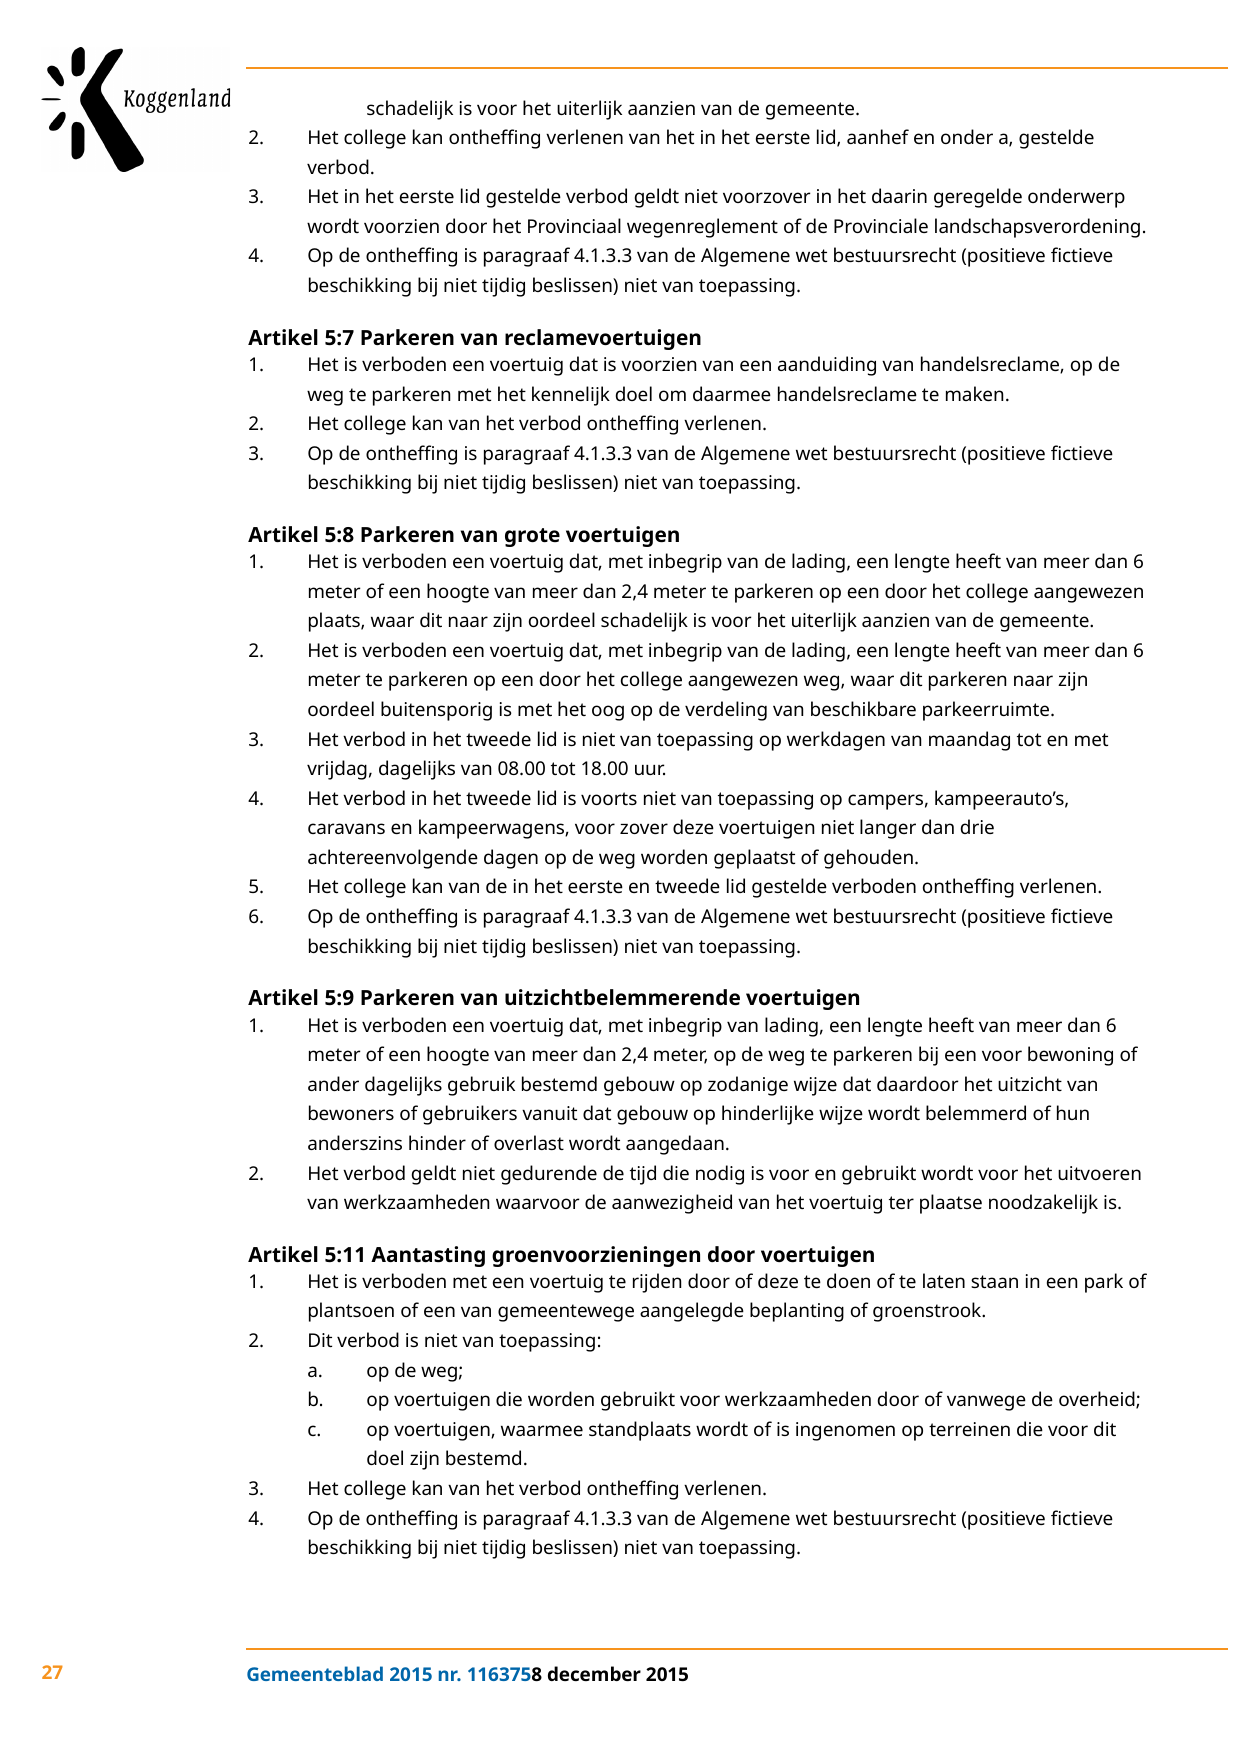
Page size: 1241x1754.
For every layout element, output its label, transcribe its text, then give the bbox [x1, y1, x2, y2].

list Het verbod in het tweede lid is niet van toepassing op werkdagen van maandag tot en met vrijdag, dagelijks van 08.00 tot 18.00 uur. [248, 726, 1152, 781]
list Het is verboden met een voertuig te rijden door of deze te doen of te laten staan in een park of plantsoen of een van gemeentewege aangelegde beplanting of groenstrook. [248, 1268, 1152, 1323]
list Op de ontheffing is paragraaf 4.1.3.3 van de Algemene wet bestuursrecht (positieve fictieve beschikking bij niet tijdig beslissen) niet van toepassing. [248, 243, 1152, 298]
list Het verbod in het tweede lid is voorts niet van toepassing op campers, kampeerauto’s, caravans en kampeerwagens, voor zover deze voertuigen niet langer dan drie achtereenvolgende dagen op de weg worden geplaatst of gehouden. [248, 785, 1152, 870]
list Het in het eerste lid gestelde verbod geldt niet voorzover in het daarin geregelde onderwerp wordt voorzien door het Provinciaal wegenreglement of de Provinciale landschapsverordening. [248, 183, 1152, 239]
list op voertuigen die worden gebruikt voor werkzaamheden door of vanwege de overheid; [307, 1386, 1152, 1412]
list Het is verboden een voertuig dat, met inbegrip van lading, een lengte heeft van meer dan 6 meter of een hoogte van meer dan 2,4 meter, op de weg te parkeren bij een voor bewoning of ander dagelijks gebruik bestemd gebouw op zodanige wijze dat daardoor het uitzicht van bewoners of gebruikers vanuit dat gebouw op hinderlijke wijze wordt belemmerd of hun anderszins hinder of overlast wordt aangedaan. [248, 1012, 1152, 1156]
text Artikel 5:8 Parkeren van grote voertuigen [248, 520, 1152, 548]
text Artikel 5:9 Parkeren van uitzichtbelemmerende voertuigen [248, 983, 1152, 1012]
list Het verbod geldt niet gedurende de tijd die nodig is voor en gebruikt wordt voor het uitvoeren van werkzaamheden waarvoor de aanwezigheid van het voertuig ter plaatse noodzakelijk is. [248, 1160, 1152, 1215]
list Het college kan van de in het eerste en tweede lid gestelde verboden ontheffing verlenen. [248, 874, 1152, 899]
list Het college kan van het verbod ontheffing verlenen. [248, 1475, 1152, 1501]
list Het college kan van het verbod ontheffing verlenen. [248, 410, 1152, 436]
list Dit verbod is niet van toepassing: [248, 1327, 1152, 1353]
list Op de ontheffing is paragraaf 4.1.3.3 van de Algemene wet bestuursrecht (positieve fictieve beschikking bij niet tijdig beslissen) niet van toepassing. [248, 1505, 1152, 1560]
picture [41, 47, 231, 172]
list Op de ontheffing is paragraaf 4.1.3.3 van de Algemene wet bestuursrecht (positieve fictieve beschikking bij niet tijdig beslissen) niet van toepassing. [248, 440, 1152, 495]
list Op de ontheffing is paragraaf 4.1.3.3 van de Algemene wet bestuursrecht (positieve fictieve beschikking bij niet tijdig beslissen) niet van toepassing. [248, 903, 1152, 959]
list schadelijk is voor het uiterlijk aanzien van de gemeente. [307, 95, 1152, 121]
text Artikel 5:7 Parkeren van reclamevoertuigen [248, 323, 1152, 351]
list op de weg; [307, 1357, 1152, 1383]
list op voertuigen, waarmee standplaats wordt of is ingenomen op terreinen die voor dit doel zijn bestemd. [307, 1416, 1152, 1471]
list Het is verboden een voertuig dat is voorzien van een aanduiding van handelsreclame, op de weg te parkeren met het kennelijk doel om daarmee handelsreclame te maken. [248, 351, 1152, 406]
list Het is verboden een voertuig dat, met inbegrip van de lading, een lengte heeft van meer dan 6 meter of een hoogte van meer dan 2,4 meter te parkeren op een door het college aangewezen plaats, waar dit naar zijn oordeel schadelijk is voor het uiterlijk aanzien van de gemeente. [248, 548, 1152, 633]
text Artikel 5:11 Aantasting groenvoorzieningen door voertuigen [248, 1240, 1152, 1268]
list Het is verboden een voertuig dat, met inbegrip van de lading, een lengte heeft van meer dan 6 meter te parkeren op een door het college aangewezen weg, waar dit parkeren naar zijn oordeel buitensporig is met het oog op de verdeling van beschikbare parkeerruimte. [248, 637, 1152, 722]
list Het college kan ontheffing verlenen van het in het eerste lid, aanhef en onder a, gestelde verbod. [248, 124, 1152, 180]
